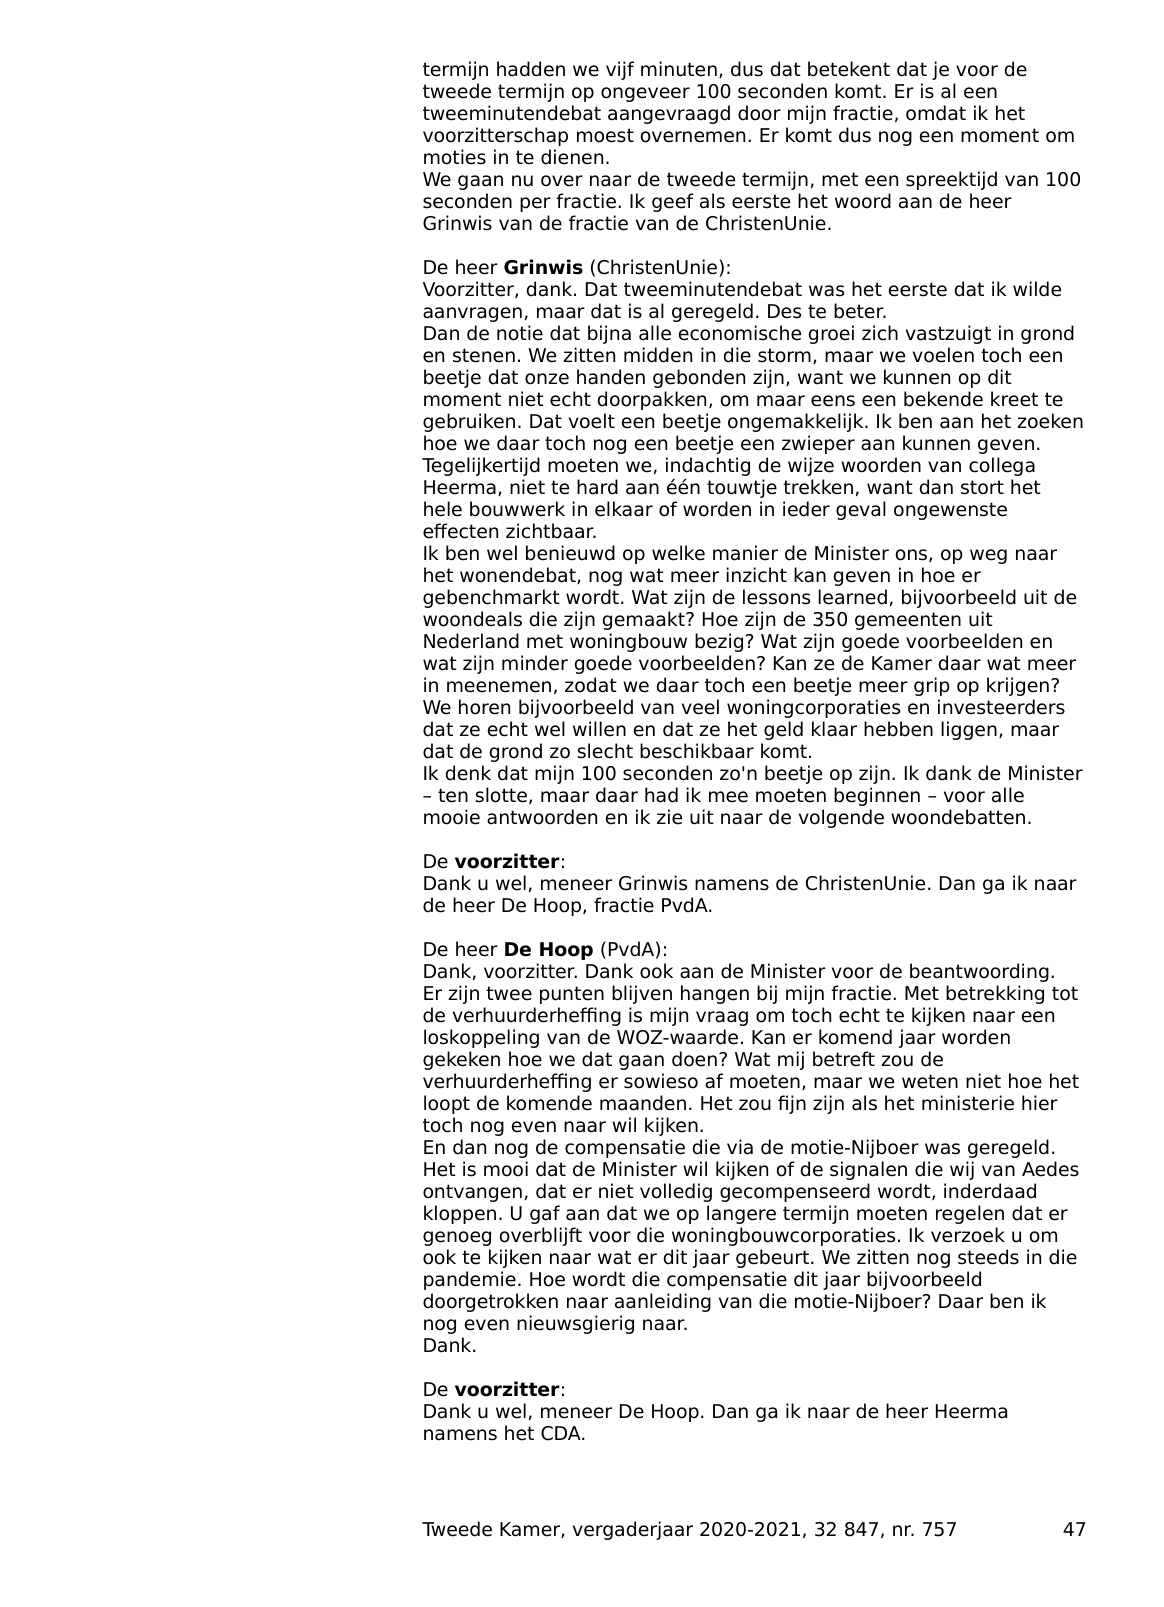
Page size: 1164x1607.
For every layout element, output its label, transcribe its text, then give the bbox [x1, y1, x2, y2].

text Dank. [422, 1334, 1087, 1356]
text We gaan nu over naar de tweede termijn, met een spreektijd van 100 seconden per fractie. Ik geef als eerste het woord aan de heer Grinwis van de fractie van de ChristenUnie. [422, 169, 1087, 235]
text Dank u wel, meneer Grinwis namens de ChristenUnie. Dan ga ik naar de heer De Hoop, fractie PvdA. [422, 873, 1087, 917]
text De voorzitter: [422, 1379, 1087, 1401]
text Voorzitter, dank. Dat tweeminutendebat was het eerste dat ik wilde aanvragen, maar dat is al geregeld. Des te beter. [422, 279, 1087, 323]
text Ik denk dat mijn 100 seconden zo'n beetje op zijn. Ik dank de Minister – ten slotte, maar daar had ik mee moeten beginnen – voor alle mooie antwoorden en ik zie uit naar de volgende woondebatten. [422, 763, 1087, 828]
text Dank u wel, meneer De Hoop. Dan ga ik naar de heer Heerma namens het CDA. [422, 1401, 1087, 1444]
text De voorzitter: [422, 851, 1087, 873]
text De heer De Hoop (PvdA): [422, 939, 1087, 961]
text termijn hadden we vijf minuten, dus dat betekent dat je voor de tweede termijn op ongeveer 100 seconden komt. Er is al een tweeminutendebat aangevraagd door mijn fractie, omdat ik het voorzitterschap moest overnemen. Er komt dus nog een moment om moties in te dienen. [422, 59, 1087, 169]
text De heer Grinwis (ChristenUnie): [422, 257, 1087, 279]
text Dank, voorzitter. Dank ook aan de Minister voor de beantwoording. [422, 961, 1087, 983]
text Ik ben wel benieuwd op welke manier de Minister ons, op weg naar het wonendebat, nog wat meer inzicht kan geven in hoe er gebenchmarkt wordt. Wat zijn de lessons learned, bijvoorbeeld uit de woondeals die zijn gemaakt? Hoe zijn de 350 gemeenten uit Nederland met woningbouw bezig? Wat zijn goede voorbeelden en wat zijn minder goede voorbeelden? Kan ze de Kamer daar wat meer in meenemen, zodat we daar toch een beetje meer grip op krijgen? We horen bijvoorbeeld van veel woningcorporaties en investeerders dat ze echt wel willen en dat ze het geld klaar hebben liggen, maar dat de grond zo slecht beschikbaar komt. [422, 543, 1087, 763]
text Er zijn twee punten blijven hangen bij mijn fractie. Met betrekking tot de verhuurderheffing is mijn vraag om toch echt te kijken naar een loskoppeling van de WOZ-waarde. Kan er komend jaar worden gekeken hoe we dat gaan doen? Wat mij betreft zou de verhuurderheffing er sowieso af moeten, maar we weten niet hoe het loopt de komende maanden. Het zou fijn zijn als het ministerie hier toch nog even naar wil kijken. [422, 983, 1087, 1137]
text En dan nog de compensatie die via de motie-Nijboer was geregeld. Het is mooi dat de Minister wil kijken of de signalen die wij van Aedes ontvangen, dat er niet volledig gecompenseerd wordt, inderdaad kloppen. U gaf aan dat we op langere termijn moeten regelen dat er genoeg overblijft voor die woningbouwcorporaties. Ik verzoek u om ook te kijken naar wat er dit jaar gebeurt. We zitten nog steeds in die pandemie. Hoe wordt die compensatie dit jaar bijvoorbeeld doorgetrokken naar aanleiding van die motie-Nijboer? Daar ben ik nog even nieuwsgierig naar. [422, 1137, 1087, 1334]
text Dan de notie dat bijna alle economische groei zich vastzuigt in grond en stenen. We zitten midden in die storm, maar we voelen toch een beetje dat onze handen gebonden zijn, want we kunnen op dit moment niet echt doorpakken, om maar eens een bekende kreet te gebruiken. Dat voelt een beetje ongemakkelijk. Ik ben aan het zoeken hoe we daar toch nog een beetje een zwieper aan kunnen geven. Tegelijkertijd moeten we, indachtig de wijze woorden van collega Heerma, niet te hard aan één touwtje trekken, want dan stort het hele bouwwerk in elkaar of worden in ieder geval ongewenste effecten zichtbaar. [422, 323, 1087, 543]
